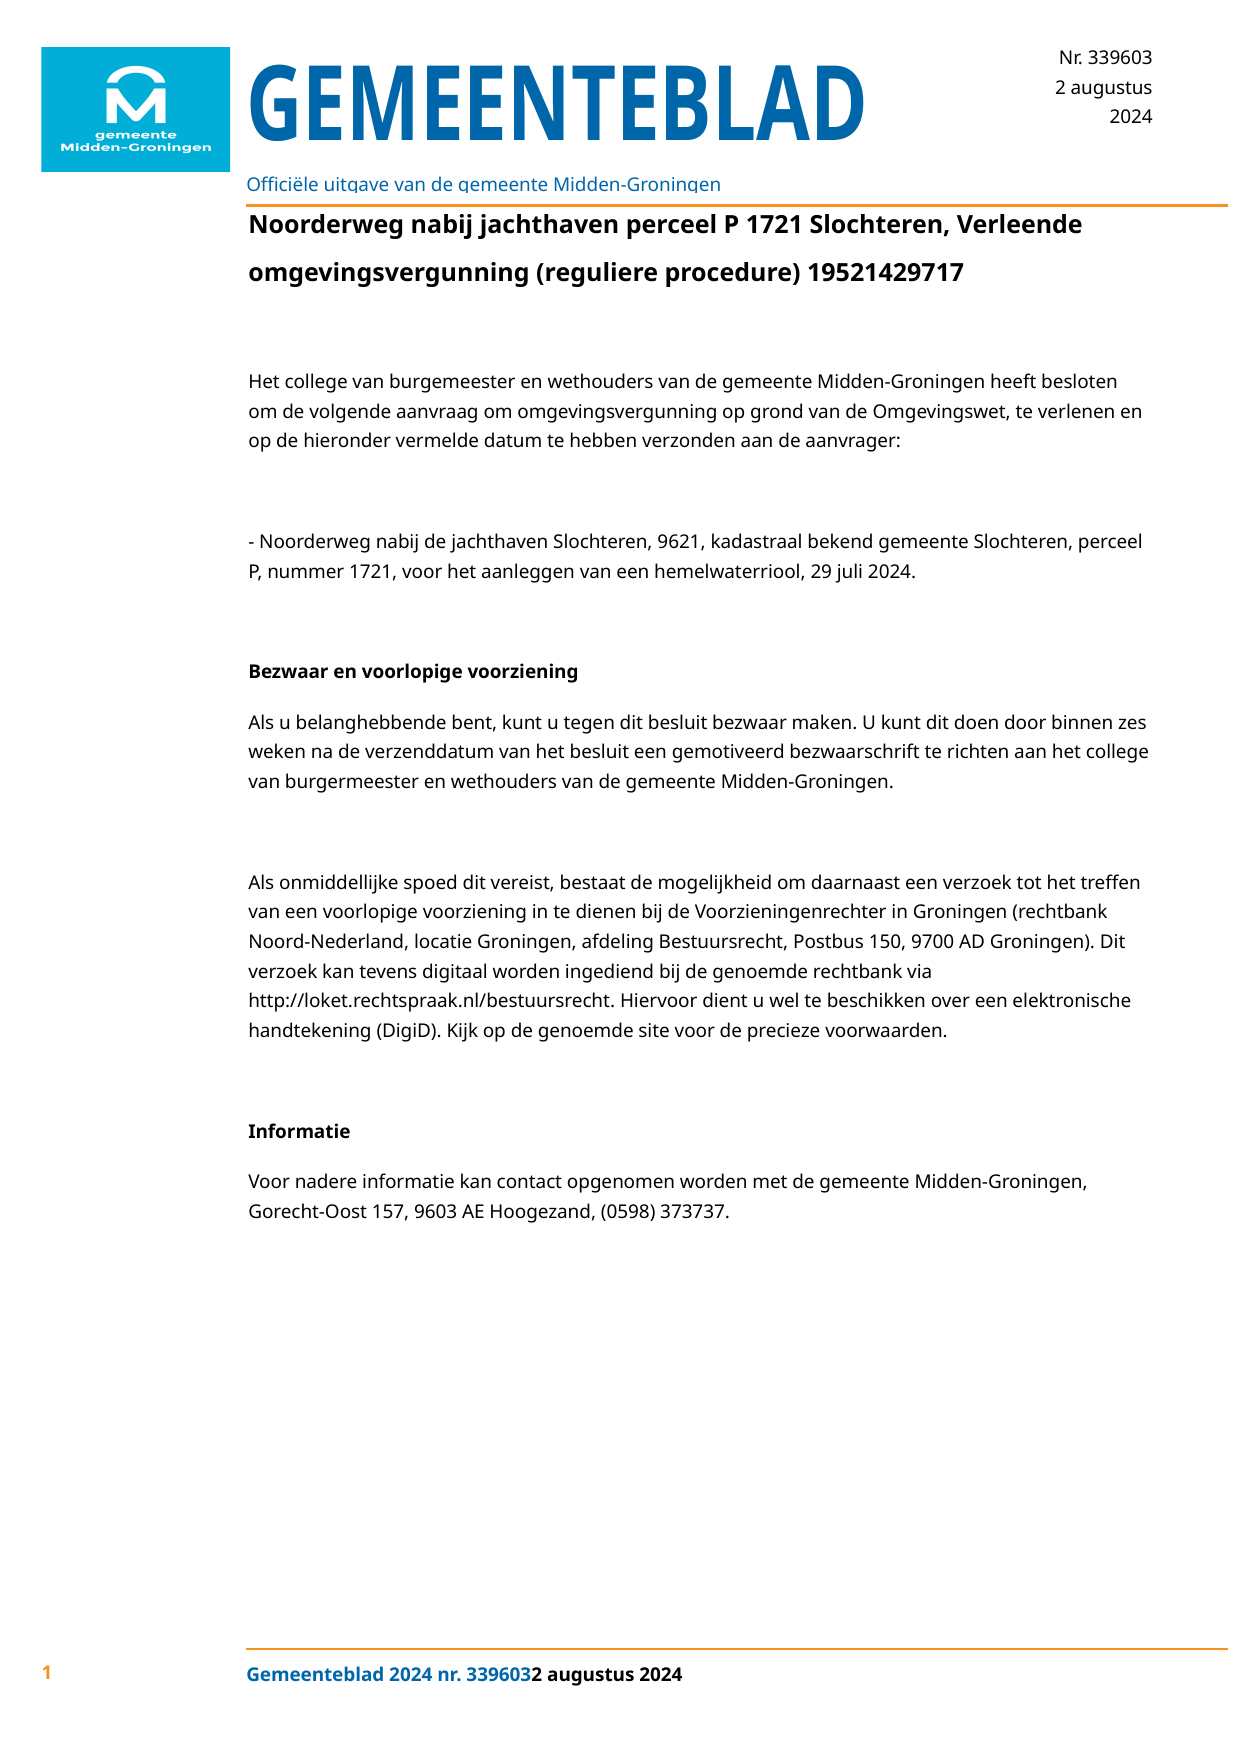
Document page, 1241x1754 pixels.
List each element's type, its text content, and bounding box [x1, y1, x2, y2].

text Informatie [248, 1118, 1152, 1144]
text Voor nadere informatie kan contact opgenomen worden met de gemeente Midden-Groningen, Gorecht-Oost 157, 9603 AE Hoogezand, (0598) 373737. [248, 1168, 1152, 1224]
picture [107, 89, 165, 122]
text Als u belanghebbende bent, kunt u tegen dit besluit bezwaar maken. U kunt dit doen door binnen zes weken na de verzenddatum van het besluit een gemotiveerd bezwaarschrift te richten aan het college van burgermeester en wethouders van de gemeente Midden-Groningen. [248, 709, 1152, 794]
picture [184, 146, 190, 153]
text Het college van burgemeester en wethouders van de gemeente Midden-Groningen heeft besloten om de volgende aanvraag om omgevingsvergunning op grond van de Omgevingswet, te verlenen en op de hieronder vermelde datum te hebben verzonden aan de aanvrager: [248, 368, 1152, 453]
text Bezwaar en voorlopige voorziening [248, 659, 1152, 684]
text - Noorderweg nabij de jachthaven Slochteren, 9621, kadastraal bekend gemeente Slochteren, perceel P, nummer 1721, voor het aanleggen van een hemelwaterriool, 29 juli 2024. [248, 528, 1152, 584]
text Noorderweg nabij jachthaven perceel P 1721 Slochteren, Verleende omgevingsvergunning (reguliere procedure) 19521429717 [248, 207, 1152, 288]
text Als onmiddellijke spoed dit vereist, bestaat de mogelijkheid om daarnaast een verzoek tot het treffen van een voorlopige voorziening in te dienen bij de Voorzieningenrechter in Groningen (rechtbank Noord-Nederland, locatie Groningen, afdeling Bestuursrecht, Postbus 150, 9700 AD Groningen). Dit verzoek kan tevens digitaal worden ingediend bij de genoemde rechtbank via http://loket.rechtspraak.nl/bestuursrecht. Hiervoor dient u wel te beschikken over een elektronische handtekening (DigiD). Kijk op de genoemde site voor de precieze voorwaarden. [248, 869, 1152, 1043]
picture [108, 66, 164, 82]
